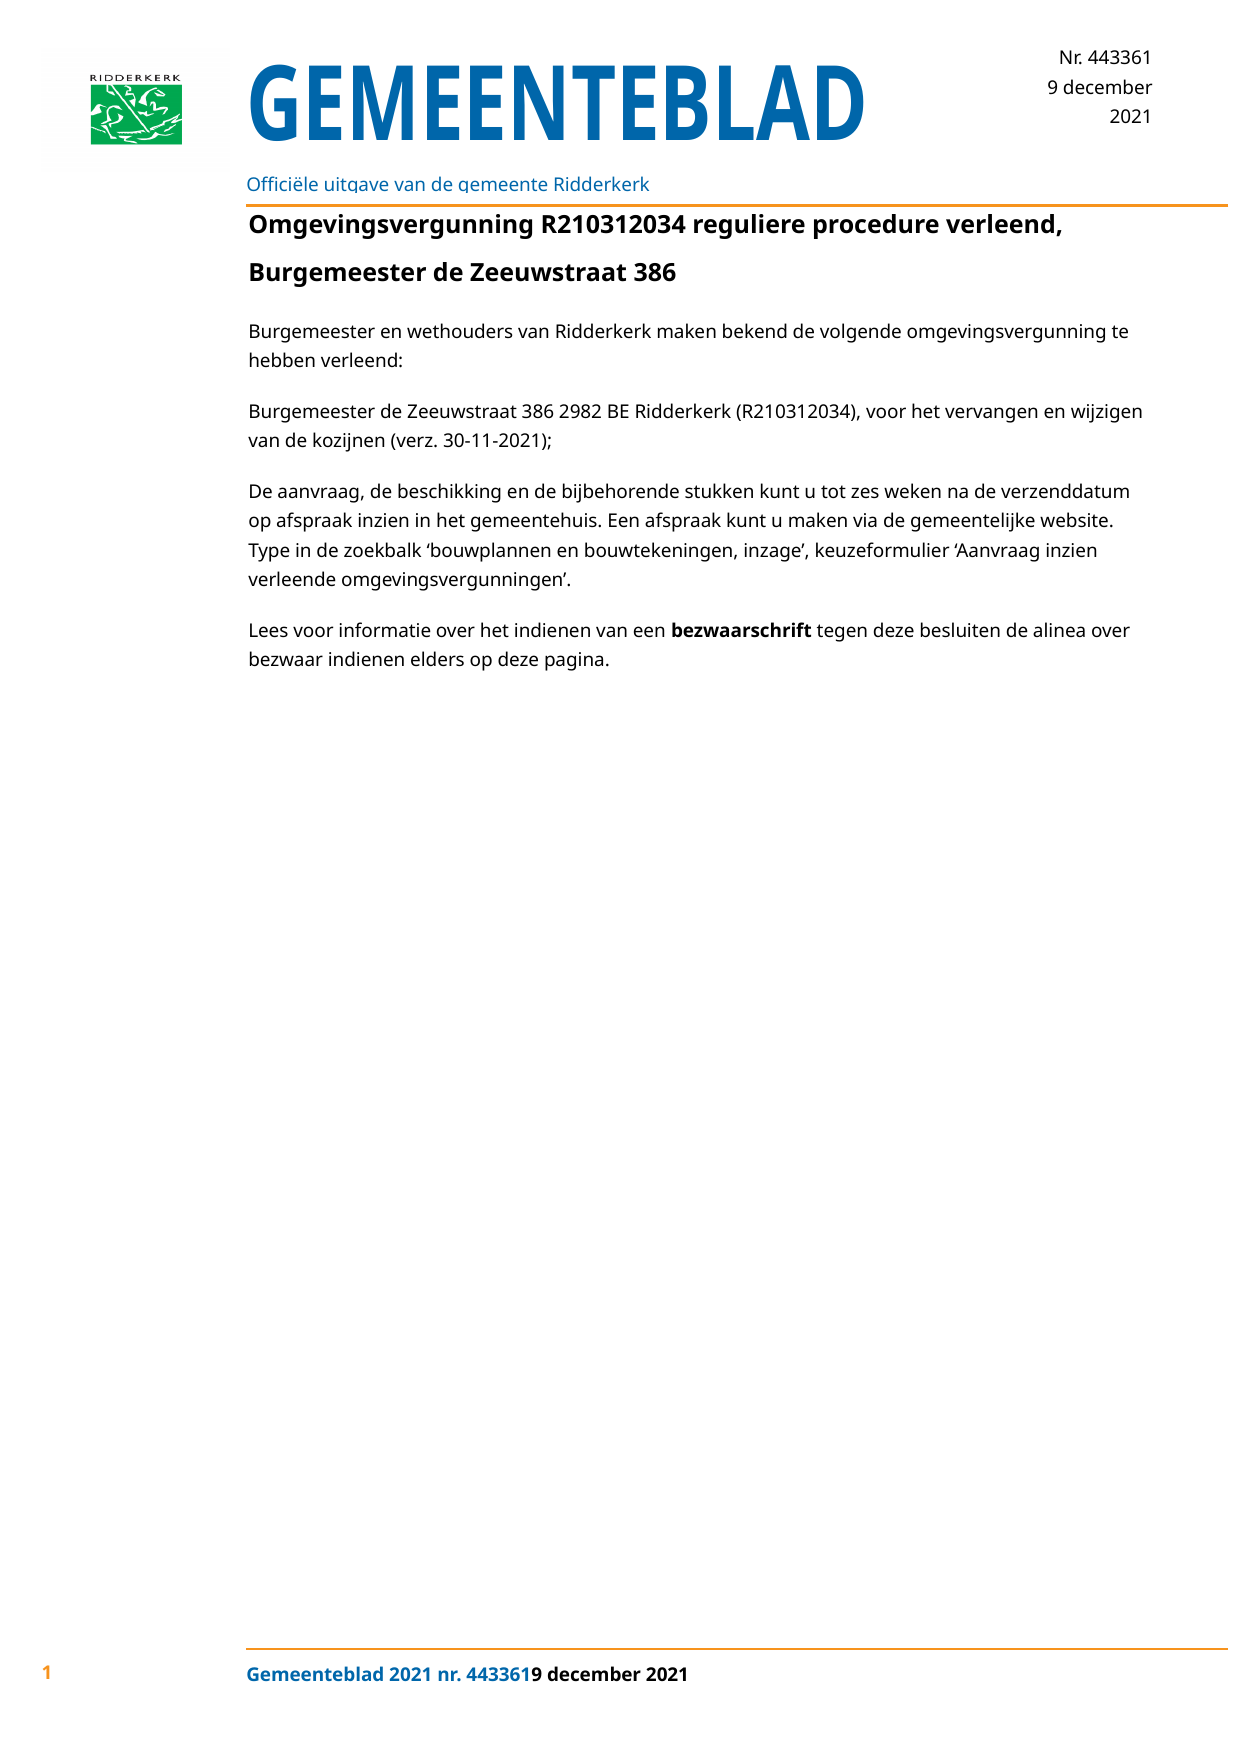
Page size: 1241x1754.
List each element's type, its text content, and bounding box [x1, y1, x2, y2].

picture [41, 47, 231, 172]
text Lees voor informatie over het indienen van een bezwaarschrift tegen deze besluiten de alinea over bezwaar indienen elders op deze pagina. [248, 617, 1152, 672]
text Burgemeester en wethouders van Ridderkerk maken bekend de volgende omgevingsvergunning te hebben verleend: [248, 318, 1152, 373]
text Burgemeester de Zeeuwstraat 386 2982 BE Ridderkerk (R210312034), voor het vervangen en wijzigen van de kozijnen (verz. 30-11-2021); [248, 398, 1152, 453]
text Omgevingsvergunning R210312034 reguliere procedure verleend, Burgemeester de Zeeuwstraat 386 [248, 207, 1152, 288]
text De aanvraag, de beschikking en de bijbehorende stukken kunt u tot zes weken na de verzenddatum op afspraak inzien in het gemeentehuis. Een afspraak kunt u maken via de gemeentelijke website. Type in de zoekbalk ‘bouwplannen en bouwtekeningen, inzage’, keuzeformulier ‘Aanvraag inzien verleende omgevingsvergunningen’. [248, 478, 1152, 592]
